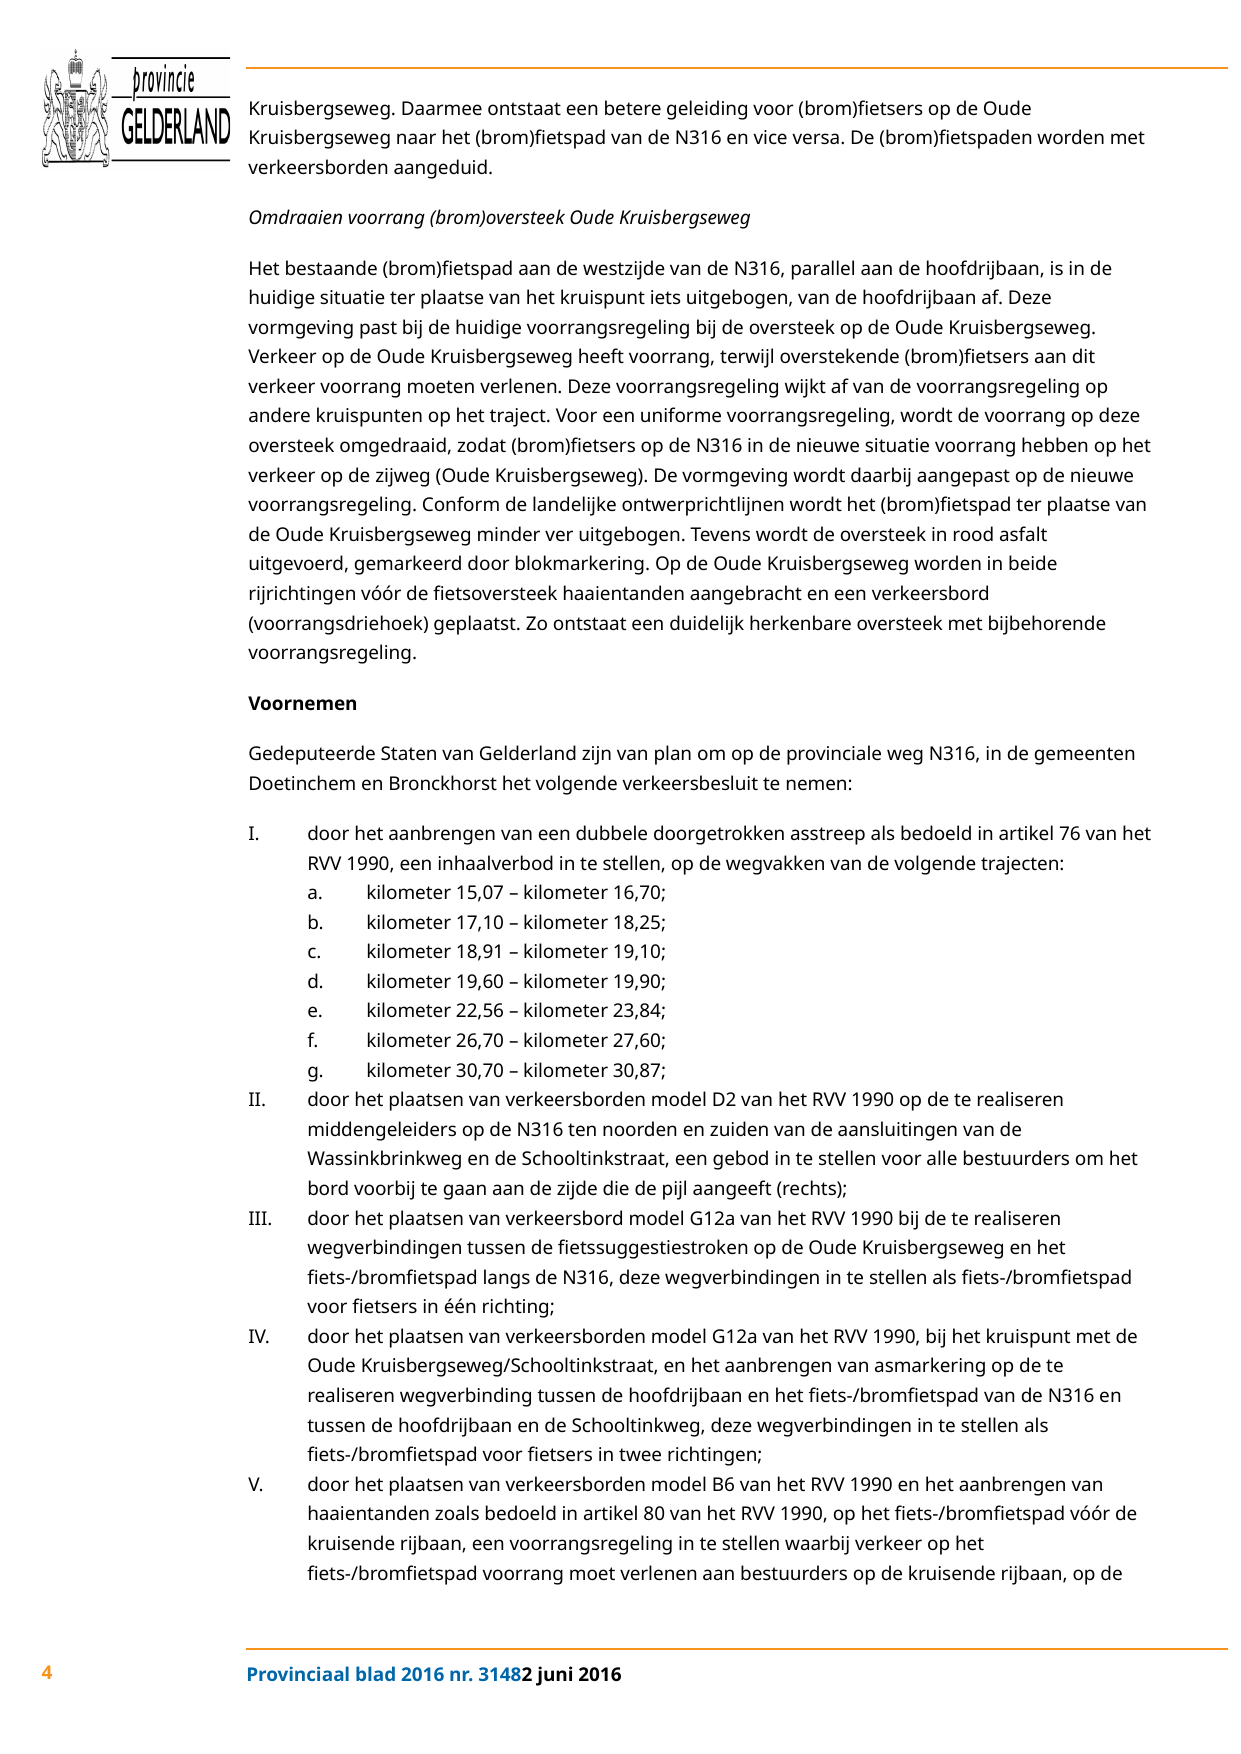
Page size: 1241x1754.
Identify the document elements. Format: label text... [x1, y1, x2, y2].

list kilometer 30,70 – kilometer 30,87; [307, 1057, 1152, 1083]
list kilometer 26,70 – kilometer 27,60; [307, 1027, 1152, 1053]
picture [41, 47, 231, 172]
text Het bestaande (brom)fietspad aan de westzijde van de N316, parallel aan de hoofdrijbaan, is in de huidige situatie ter plaatse van het kruispunt iets uitgebogen, van de hoofdrijbaan af. Deze vormgeving past bij de huidige voorrangsregeling bij de oversteek op de Oude Kruisbergseweg. Verkeer op de Oude Kruisbergseweg heeft voorrang, terwijl overstekende (brom)fietsers aan dit verkeer voorrang moeten verlenen. Deze voorrangsregeling wijkt af van de voorrangsregeling op andere kruispunten op het traject. Voor een uniforme voorrangsregeling, wordt de voorrang op deze oversteek omgedraaid, zodat (brom)fietsers op de N316 in de nieuwe situatie voorrang hebben op het verkeer op de zijweg (Oude Kruisbergseweg). De vormgeving wordt daarbij aangepast op de nieuwe voorrangsregeling. Conform de landelijke ontwerprichtlijnen wordt het (brom)fietspad ter plaatse van de Oude Kruisbergseweg minder ver uitgebogen. Tevens wordt de oversteek in rood asfalt uitgevoerd, gemarkeerd door blokmarkering. Op de Oude Kruisbergseweg worden in beide rijrichtingen vóór de fietsoversteek haaientanden aangebracht en een verkeersbord (voorrangsdriehoek) geplaatst. Zo ontstaat een duidelijk herkenbare oversteek met bijbehorende voorrangsregeling. [248, 255, 1152, 665]
list kilometer 19,60 – kilometer 19,90; [307, 968, 1152, 994]
list door het plaatsen van verkeersborden model G12a van het RVV 1990, bij het kruispunt met de Oude Kruisbergseweg/Schooltinkstraat, en het aanbrengen van asmarkering op de te realiseren wegverbinding tussen de hoofdrijbaan en het fiets-/bromfietspad van de N316 en tussen de hoofdrijbaan en de Schooltinkweg, deze wegverbindingen in te stellen als fiets-/bromfietspad voor fietsers in twee richtingen; [248, 1323, 1152, 1467]
list door het aanbrengen van een dubbele doorgetrokken asstreep als bedoeld in artikel 76 van het RVV 1990, een inhaalverbod in te stellen, op de wegvakken van de volgende trajecten: [248, 820, 1152, 876]
list kilometer 17,10 – kilometer 18,25; [307, 909, 1152, 935]
text Voornemen [248, 690, 1152, 716]
text Kruisbergseweg. Daarmee ontstaat een betere geleiding voor (brom)fietsers op de Oude Kruisbergseweg naar het (brom)fietspad van de N316 en vice versa. De (brom)fietspaden worden met verkeersborden aangeduid. [248, 95, 1152, 180]
list kilometer 22,56 – kilometer 23,84; [307, 998, 1152, 1023]
list kilometer 15,07 – kilometer 16,70; [307, 879, 1152, 905]
list door het plaatsen van verkeersbord model G12a van het RVV 1990 bij de te realiseren wegverbindingen tussen de fietssuggestiestroken op de Oude Kruisbergseweg en het fiets-/bromfietspad langs de N316, deze wegverbindingen in te stellen als fiets-/bromfietspad voor fietsers in één richting; [248, 1205, 1152, 1319]
list door het plaatsen van verkeersborden model D2 van het RVV 1990 op de te realiseren middengeleiders op de N316 ten noorden en zuiden van de aansluitingen van de Wassinkbrinkweg en de Schooltinkstraat, een gebod in te stellen voor alle bestuurders om het bord voorbij te gaan aan de zijde die de pijl aangeeft (rechts); [248, 1086, 1152, 1201]
text Omdraaien voorrang (brom)oversteek Oude Kruisbergseweg [248, 204, 1152, 230]
text Gedeputeerde Staten van Gelderland zijn van plan om op de provinciale weg N316, in de gemeenten Doetinchem en Bronckhorst het volgende verkeersbesluit te nemen: [248, 740, 1152, 796]
list door het plaatsen van verkeersborden model B6 van het RVV 1990 en het aanbrengen van haaientanden zoals bedoeld in artikel 80 van het RVV 1990, op het fiets-/bromfietspad vóór de kruisende rijbaan, een voorrangsregeling in te stellen waarbij verkeer op het fiets-/bromfietspad voorrang moet verlenen aan bestuurders op de kruisende rijbaan, op de [248, 1471, 1152, 1586]
list kilometer 18,91 – kilometer 19,10; [307, 938, 1152, 964]
